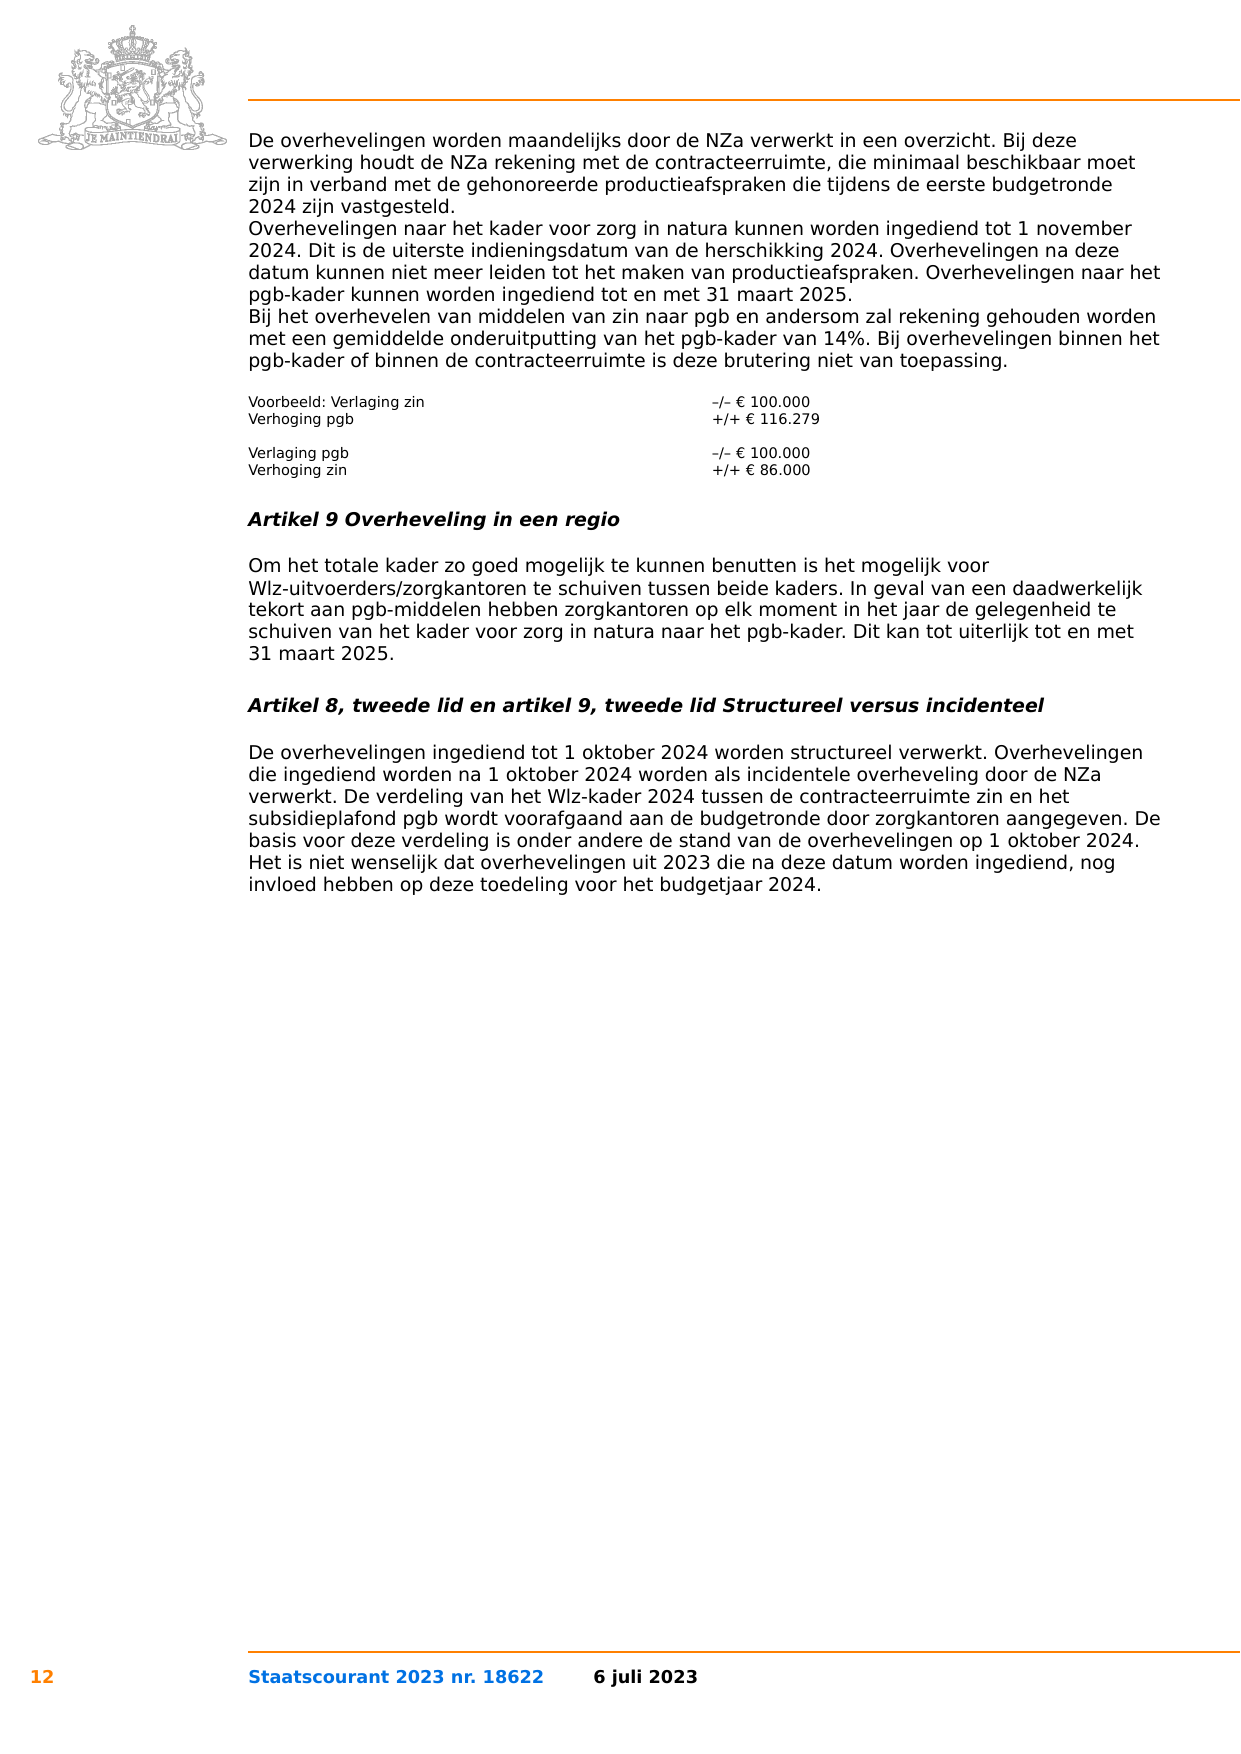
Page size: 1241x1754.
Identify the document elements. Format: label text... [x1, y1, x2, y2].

subtitle Artikel 9 Overheveling in een regio [248, 508, 1163, 530]
table_cell +/+ € 86.000 [706, 461, 1163, 478]
table_cell +/+ € 116.279 [706, 411, 1163, 427]
table_header Voorbeeld: Verlaging zin [248, 394, 706, 411]
text De overhevelingen ingediend tot 1 oktober 2024 worden structureel verwerkt. Overhevelingen die ingediend worden na 1 oktober 2024 worden als incidentele overheveling door de NZa verwerkt. De verdeling van het Wlz-kader 2024 tussen de contracteerruimte zin en het subsidieplafond pgb wordt voorafgaand aan de budgetronde door zorgkantoren aangegeven. De basis voor deze verdeling is onder andere de stand van de overhevelingen op 1 oktober 2024. Het is niet wenselijk dat overhevelingen uit 2023 die na deze datum worden ingediend, nog invloed hebben op deze toedeling voor het budgetjaar 2024. [248, 742, 1163, 896]
subtitle Artikel 8, tweede lid en artikel 9, tweede lid Structureel versus incidenteel [248, 695, 1163, 717]
table_cell Verhoging zin [248, 461, 706, 478]
table_cell Verlaging pgb [248, 445, 706, 461]
text Overhevelingen naar het kader voor zorg in natura kunnen worden ingediend tot 1 november 2024. Dit is de uiterste indieningsdatum van de herschikking 2024. Overhevelingen na deze datum kunnen niet meer leiden tot het maken van productieafspraken. Overhevelingen naar het pgb-kader kunnen worden ingediend tot en met 31 maart 2025. [248, 218, 1163, 306]
table_cell [706, 428, 1163, 444]
table_header –/– € 100.000 [706, 394, 1163, 411]
table_cell –/– € 100.000 [706, 445, 1163, 461]
text Bij het overhevelen van middelen van zin naar pgb en andersom zal rekening gehouden worden met een gemiddelde onderuitputting van het pgb-kader van 14%. Bij overhevelingen binnen het pgb-kader of binnen de contracteerruimte is deze brutering niet van toepassing. [248, 306, 1163, 372]
text Om het totale kader zo goed mogelijk te kunnen benutten is het mogelijk voor Wlz-uitvoerders/zorgkantoren te schuiven tussen beide kaders. In geval van een daadwerkelijk tekort aan pgb-middelen hebben zorgkantoren op elk moment in het jaar de gelegenheid te schuiven van het kader voor zorg in natura naar het pgb-kader. Dit kan tot uiterlijk tot en met 31 maart 2025. [248, 555, 1163, 665]
table_cell Verhoging pgb [248, 411, 706, 427]
table_cell [248, 428, 706, 444]
picture [38, 25, 227, 150]
text De overhevelingen worden maandelijks door de NZa verwerkt in een overzicht. Bij deze verwerking houdt de NZa rekening met de contracteerruimte, die minimaal beschikbaar moet zijn in verband met de gehonoreerde productieafspraken die tijdens de eerste budgetronde 2024 zijn vastgesteld. [248, 130, 1163, 218]
